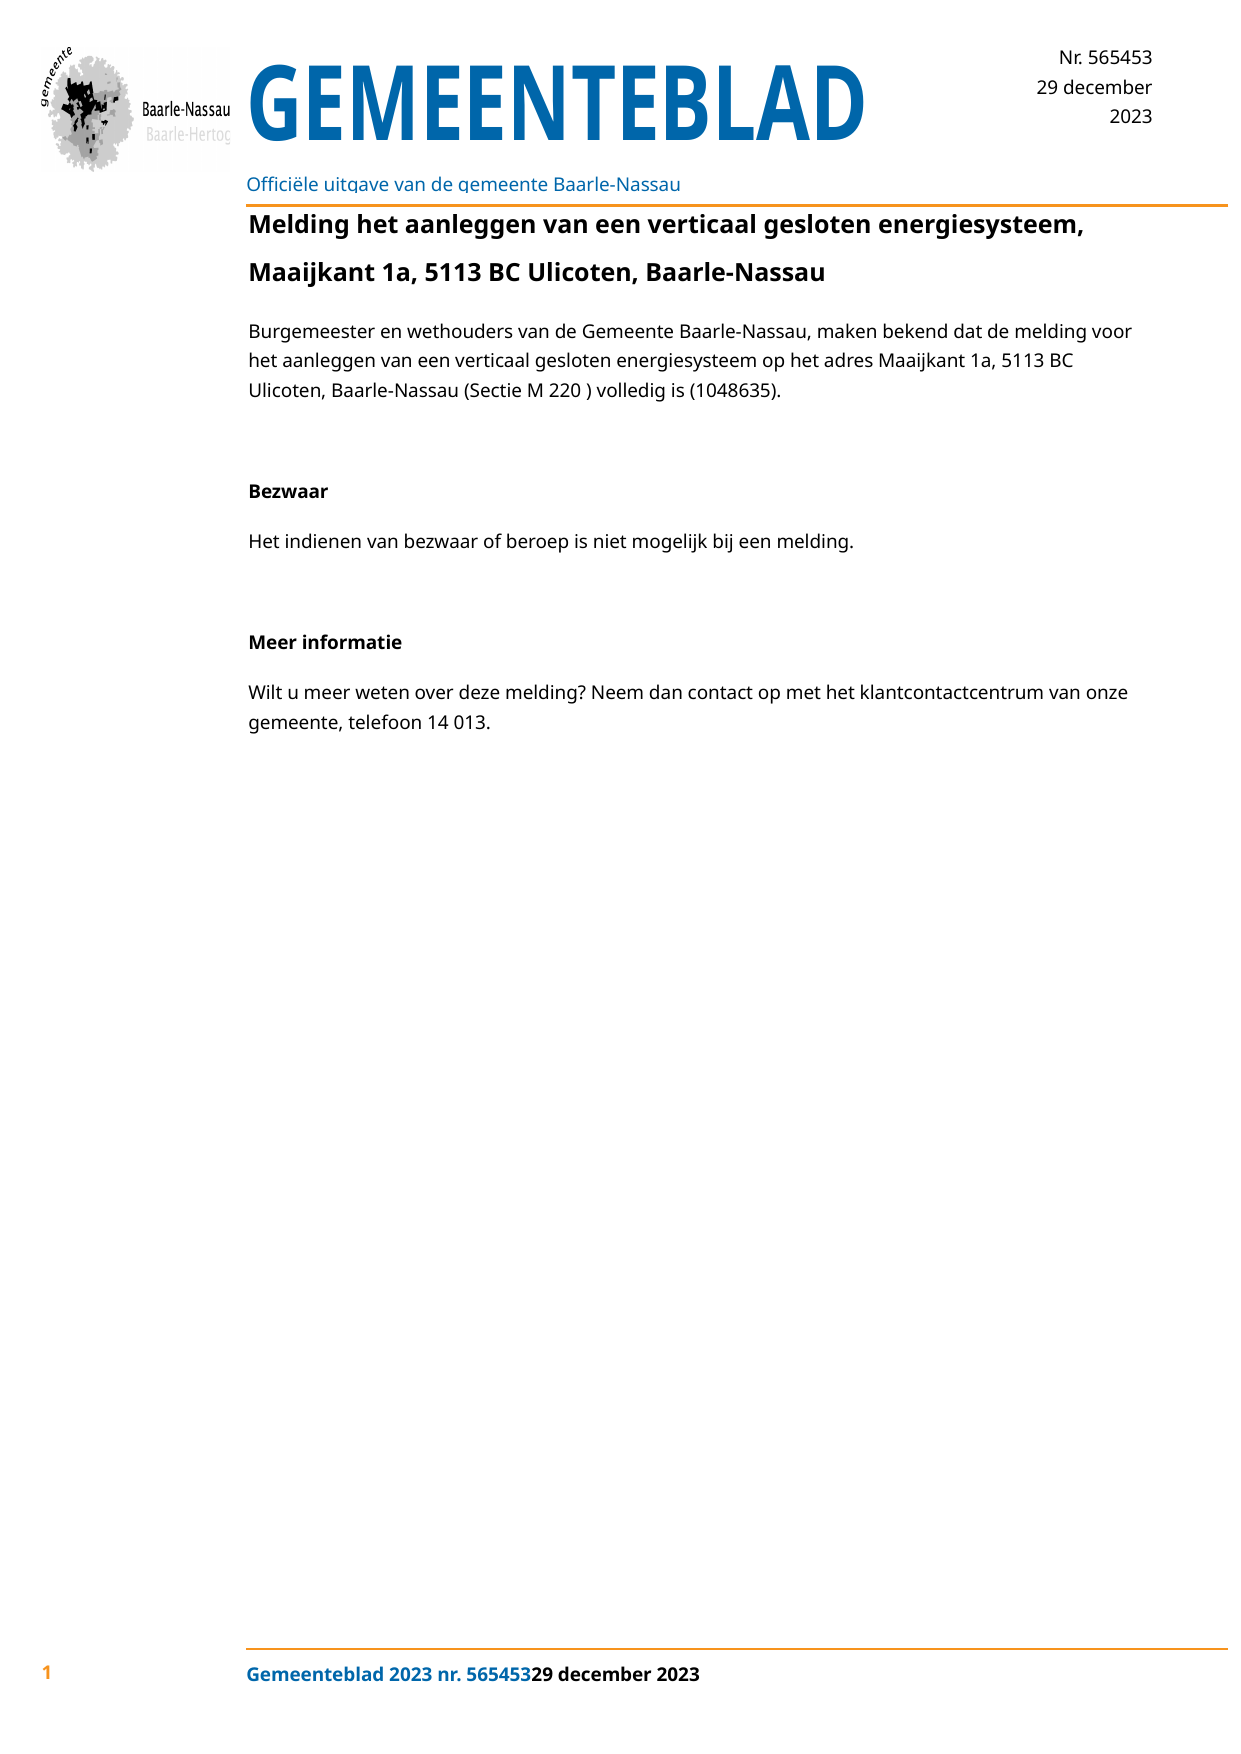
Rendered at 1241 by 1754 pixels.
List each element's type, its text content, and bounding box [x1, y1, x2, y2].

text Meer informatie [248, 629, 1152, 655]
text Melding het aanleggen van een verticaal gesloten energiesysteem, Maaijkant 1a, 5113 BC Ulicoten, Baarle-Nassau [248, 207, 1152, 288]
picture [41, 47, 231, 172]
text Burgemeester en wethouders van de Gemeente Baarle-Nassau, maken bekend dat de melding voor het aanleggen van een verticaal gesloten energiesysteem op het adres Maaijkant 1a, 5113 BC Ulicoten, Baarle-Nassau (Sectie M 220 ) volledig is (1048635). [248, 318, 1152, 403]
text Het indienen van bezwaar of beroep is niet mogelijk bij een melding. [248, 528, 1152, 554]
text Wilt u meer weten over deze melding? Neem dan contact op met het klantcontactcentrum van onze gemeente, telefoon 14 013. [248, 679, 1152, 735]
text Bezwaar [248, 478, 1152, 504]
